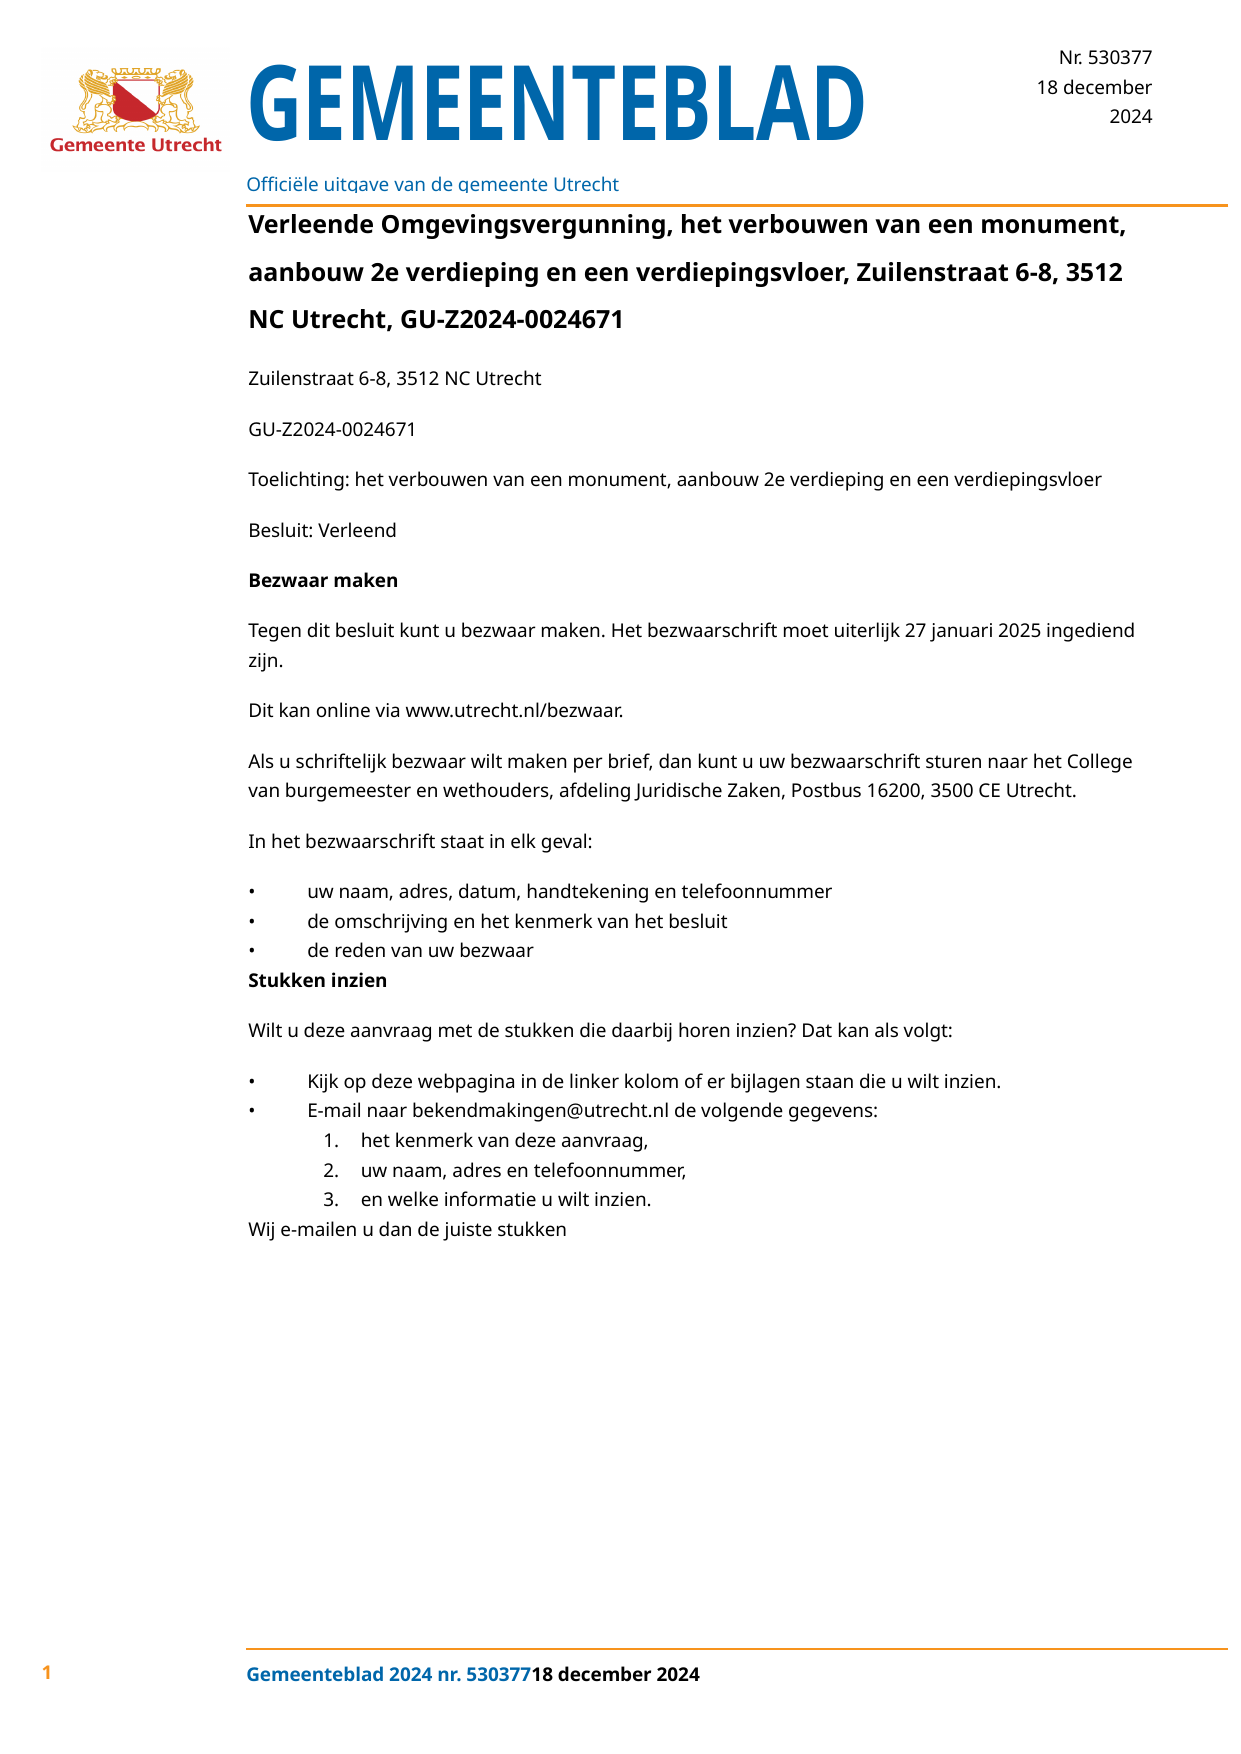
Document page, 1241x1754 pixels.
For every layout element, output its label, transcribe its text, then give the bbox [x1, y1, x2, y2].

list uw naam, adres en telefoonnummer, [323, 1157, 1152, 1182]
text Bezwaar maken [248, 567, 1152, 593]
text GU-Z2024-0024671 [248, 416, 1152, 442]
text Als u schriftelijk bezwaar wilt maken per brief, dan kunt u uw bezwaarschrift sturen naar het College van burgemeester en wethouders, afdeling Juridische Zaken, Postbus 16200, 3500 CE Utrecht. [248, 748, 1152, 803]
list Kijk op deze webpagina in de linker kolom of er bijlagen staan die u wilt inzien. [248, 1068, 1152, 1094]
list uw naam, adres, datum, handtekening en telefoonnummer [248, 878, 1152, 904]
list de reden van uw bezwaar [248, 938, 1152, 963]
text Besluit: Verleend [248, 517, 1152, 542]
text Dit kan online via www.utrecht.nl/bezwaar. [248, 698, 1152, 723]
text Wij e-mailen u dan de juiste stukken [248, 1216, 1152, 1242]
text In het bezwaarschrift staat in elk geval: [248, 828, 1152, 854]
text Zuilenstraat 6-8, 3512 NC Utrecht [248, 366, 1152, 391]
list E-mail naar bekendmakingen@utrecht.nl de volgende gegevens: [248, 1098, 1152, 1123]
list de omschrijving en het kenmerk van het besluit [248, 908, 1152, 934]
text Stukken inzien [248, 967, 1152, 993]
picture [41, 47, 231, 172]
list en welke informatie u wilt inzien. [323, 1186, 1152, 1212]
text Tegen dit besluit kunt u bezwaar maken. Het bezwaarschrift moet uiterlijk 27 januari 2025 ingediend zijn. [248, 618, 1152, 673]
text Toelichting: het verbouwen van een monument, aanbouw 2e verdieping en een verdiepingsvloer [248, 466, 1152, 492]
text Wilt u deze aanvraag met de stukken die daarbij horen inzien? Dat kan als volgt: [248, 1018, 1152, 1043]
list het kenmerk van deze aanvraag, [323, 1127, 1152, 1153]
text Verleende Omgevingsvergunning, het verbouwen van een monument, aanbouw 2e verdieping en een verdiepingsvloer, Zuilenstraat 6-8, 3512 NC Utrecht, GU-Z2024-0024671 [248, 207, 1152, 336]
